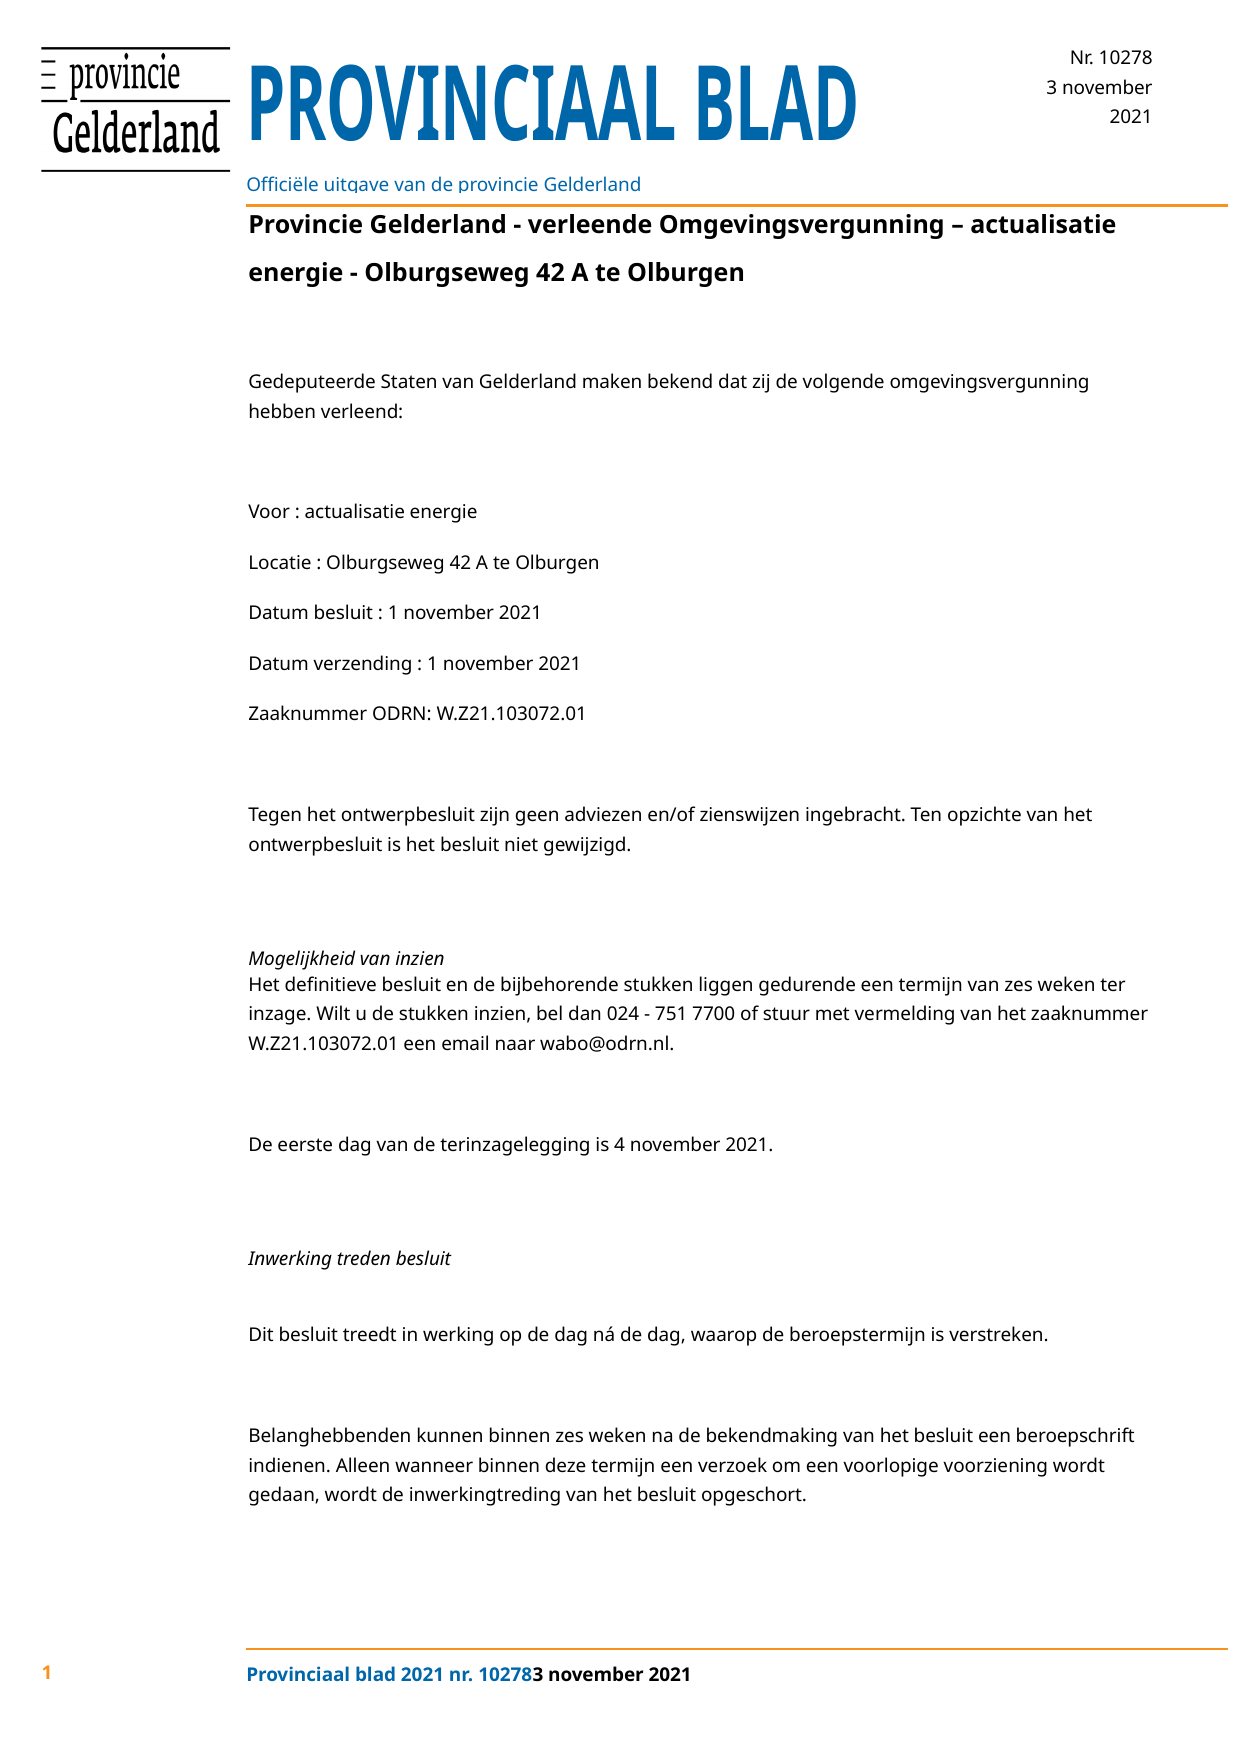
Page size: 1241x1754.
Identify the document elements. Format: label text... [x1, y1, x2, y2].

text De eerste dag van de terinzagelegging is 4 november 2021. [248, 1131, 1152, 1157]
text Locatie : Olburgseweg 42 A te Olburgen [248, 549, 1152, 575]
text Zaaknummer ODRN: W.Z21.103072.01 [248, 700, 1152, 726]
text Tegen het ontwerpbesluit zijn geen adviezen en/of zienswijzen ingebracht. Ten opzichte van het ontwerpbesluit is het besluit niet gewijzigd. [248, 801, 1152, 857]
text Mogelijkheid van inzien [248, 945, 1152, 971]
text Datum besluit : 1 november 2021 [248, 599, 1152, 625]
text Belanghebbenden kunnen binnen zes weken na de bekendmaking van het besluit een beroepschrift indienen. Alleen wanneer binnen deze termijn een verzoek om een voorlopige voorziening wordt gedaan, wordt de inwerkingtreding van het besluit opgeschort. [248, 1422, 1152, 1507]
text Provincie Gelderland - verleende Omgevingsvergunning – actualisatie energie - Olburgseweg 42 A te Olburgen [248, 207, 1152, 288]
text Inwerking treden besluit [248, 1245, 1152, 1271]
text Het definitieve besluit en de bijbehorende stukken liggen gedurende een termijn van zes weken ter inzage. Wilt u de stukken inzien, bel dan 024 - 751 7700 of stuur met vermelding van het zaaknummer W.Z21.103072.01 een email naar wabo@odrn.nl. [248, 971, 1152, 1056]
text Voor : actualisatie energie [248, 499, 1152, 524]
text Dit besluit treedt in werking op de dag ná de dag, waarop de beroepstermijn is verstreken. [248, 1321, 1152, 1347]
picture [41, 47, 231, 172]
text Gedeputeerde Staten van Gelderland maken bekend dat zij de volgende omgevingsvergunning hebben verleend: [248, 368, 1152, 424]
text Datum verzending : 1 november 2021 [248, 650, 1152, 676]
